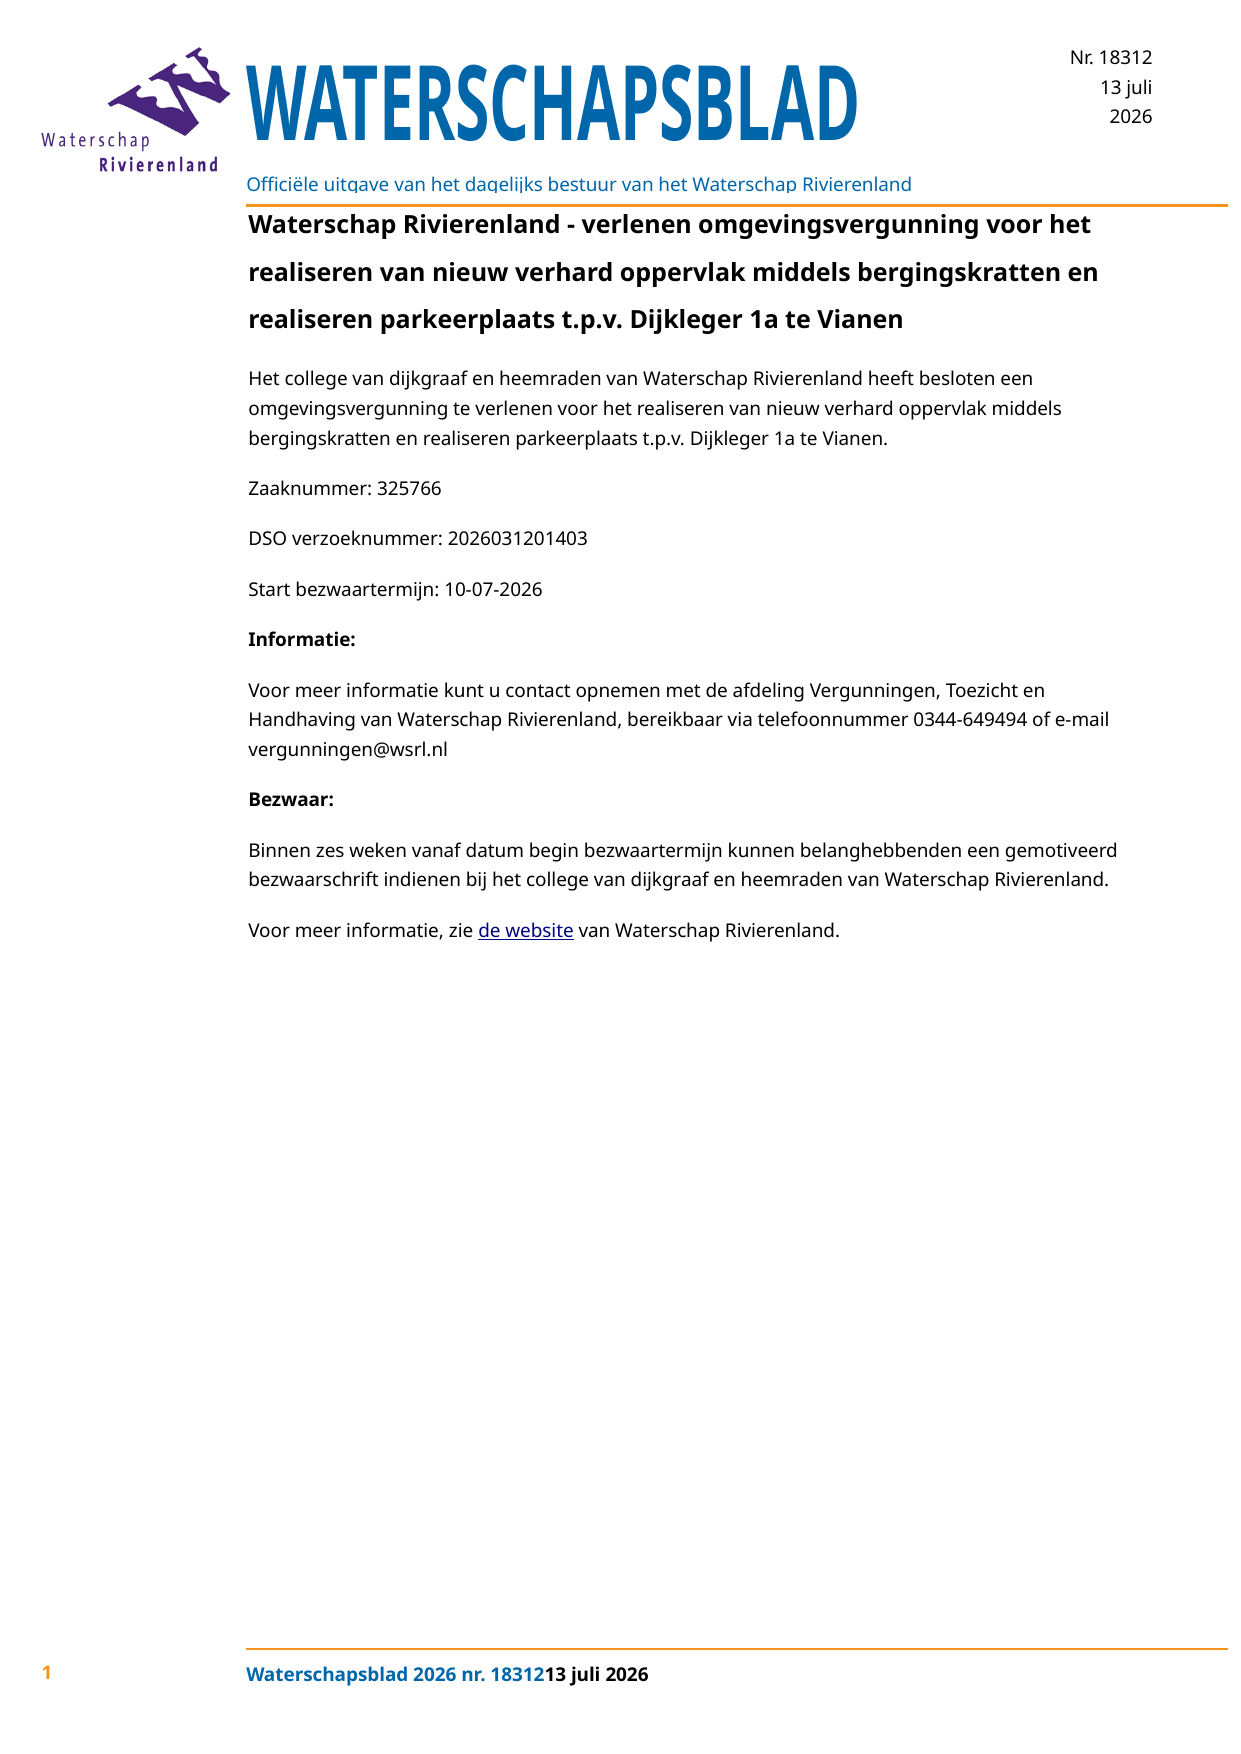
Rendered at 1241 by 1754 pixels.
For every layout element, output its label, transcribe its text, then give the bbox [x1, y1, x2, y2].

text Voor meer informatie, zie de website van Waterschap Rivierenland. [248, 917, 1152, 942]
text DSO verzoeknummer: 2026031201403 [248, 526, 1152, 551]
text Informatie: [248, 626, 1152, 652]
text Waterschap Rivierenland - verlenen omgevingsvergunning voor het realiseren van nieuw verhard oppervlak middels bergingskratten en realiseren parkeerplaats t.p.v. Dijkleger 1a te Vianen [248, 207, 1152, 336]
text Zaaknummer: 325766 [248, 475, 1152, 501]
text Het college van dijkgraaf en heemraden van Waterschap Rivierenland heeft besloten een omgevingsvergunning te verlenen voor het realiseren van nieuw verhard oppervlak middels bergingskratten en realiseren parkeerplaats t.p.v. Dijkleger 1a te Vianen. [248, 366, 1152, 450]
text Binnen zes weken vanaf datum begin bezwaartermijn kunnen belanghebbenden een gemotiveerd bezwaarschrift indienen bij het college van dijkgraaf en heemraden van Waterschap Rivierenland. [248, 837, 1152, 892]
text Bezwaar: [248, 786, 1152, 812]
text Start bezwaartermijn: 10-07-2026 [248, 576, 1152, 602]
picture [41, 47, 231, 172]
text Voor meer informatie kunt u contact opnemen met de afdeling Vergunningen, Toezicht en Handhaving van Waterschap Rivierenland, bereikbaar via telefoonnummer 0344-649494 of e-mail vergunningen@wsrl.nl [248, 677, 1152, 762]
